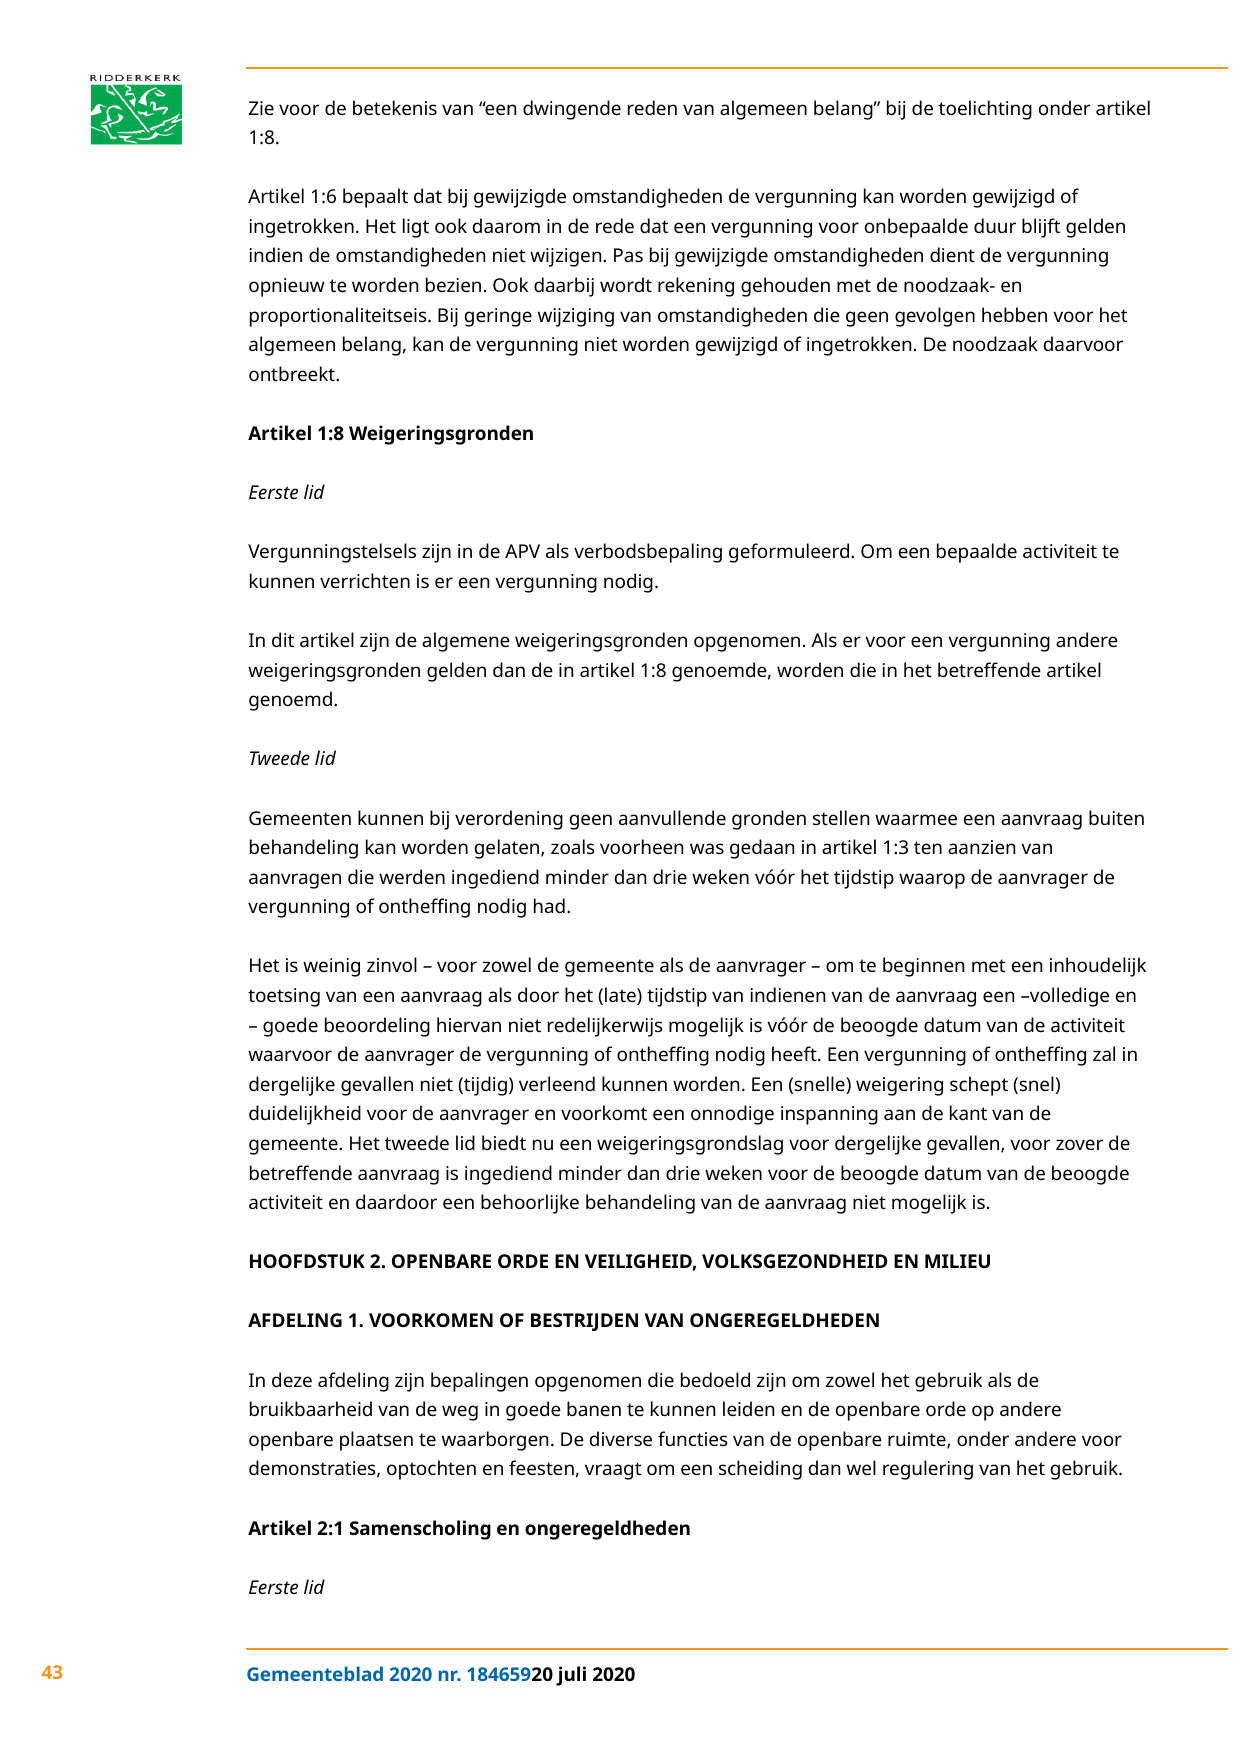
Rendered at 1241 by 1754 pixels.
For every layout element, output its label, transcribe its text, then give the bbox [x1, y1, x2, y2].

text Artikel 1:6 bepaalt dat bij gewijzigde omstandigheden de vergunning kan worden gewijzigd of ingetrokken. Het ligt ook daarom in de rede dat een vergunning voor onbepaalde duur blijft gelden indien de omstandigheden niet wijzigen. Pas bij gewijzigde omstandigheden dient de vergunning opnieuw te worden bezien. Ook daarbij wordt rekening gehouden met de noodzaak- en proportionaliteitseis. Bij geringe wijziging van omstandigheden die geen gevolgen hebben voor het algemeen belang, kan de vergunning niet worden gewijzigd of ingetrokken. De noodzaak daarvoor ontbreekt. [248, 183, 1152, 387]
text Eerste lid [248, 479, 1152, 505]
text Artikel 1:8 Weigeringsgronden [248, 420, 1152, 446]
text In dit artikel zijn de algemene weigeringsgronden opgenomen. Als er voor een vergunning andere weigeringsgronden gelden dan de in artikel 1:8 genoemde, worden die in het betreffende artikel genoemd. [248, 627, 1152, 712]
text Artikel 2:1 Samenscholing en ongeregeldheden [248, 1515, 1152, 1541]
text Zie voor de betekenis van “een dwingende reden van algemeen belang” bij de toelichting onder artikel 1:8. [248, 95, 1152, 150]
text Vergunningstelsels zijn in de APV als verbodsbepaling geformuleerd. Om een bepaalde activiteit te kunnen verrichten is er een vergunning nodig. [248, 538, 1152, 594]
text AFDELING 1. VOORKOMEN OF BESTRIJDEN VAN ONGEREGELDHEDEN [248, 1308, 1152, 1333]
picture [41, 47, 231, 172]
text Tweede lid [248, 746, 1152, 771]
text HOOFDSTUK 2. OPENBARE ORDE EN VEILIGHEID, VOLKSGEZONDHEID EN MILIEU [248, 1248, 1152, 1274]
text Eerste lid [248, 1574, 1152, 1600]
text Gemeenten kunnen bij verordening geen aanvullende gronden stellen waarmee een aanvraag buiten behandeling kan worden gelaten, zoals voorheen was gedaan in artikel 1:3 ten aanzien van aanvragen die werden ingediend minder dan drie weken vóór het tijdstip waarop de aanvrager de vergunning of ontheffing nodig had. [248, 805, 1152, 919]
text In deze afdeling zijn bepalingen opgenomen die bedoeld zijn om zowel het gebruik als de bruikbaarheid van de weg in goede banen te kunnen leiden en de openbare orde op andere openbare plaatsen te waarborgen. De diverse functies van de openbare ruimte, onder andere voor demonstraties, optochten en feesten, vraagt om een scheiding dan wel regulering van het gebruik. [248, 1367, 1152, 1481]
text Het is weinig zinvol – voor zowel de gemeente als de aanvrager – om te beginnen met een inhoudelijk toetsing van een aanvraag als door het (late) tijdstip van indienen van de aanvraag een –volledige en – goede beoordeling hiervan niet redelijkerwijs mogelijk is vóór de beoogde datum van de activiteit waarvoor de aanvrager de vergunning of ontheffing nodig heeft. Een vergunning of ontheffing zal in dergelijke gevallen niet (tijdig) verleend kunnen worden. Een (snelle) weigering schept (snel) duidelijkheid voor de aanvrager en voorkomt een onnodige inspanning aan de kant van de gemeente. Het tweede lid biedt nu een weigeringsgrondslag voor dergelijke gevallen, voor zover de betreffende aanvraag is ingediend minder dan drie weken voor de beoogde datum van de beoogde activiteit en daardoor een behoorlijke behandeling van de aanvraag niet mogelijk is. [248, 953, 1152, 1215]
